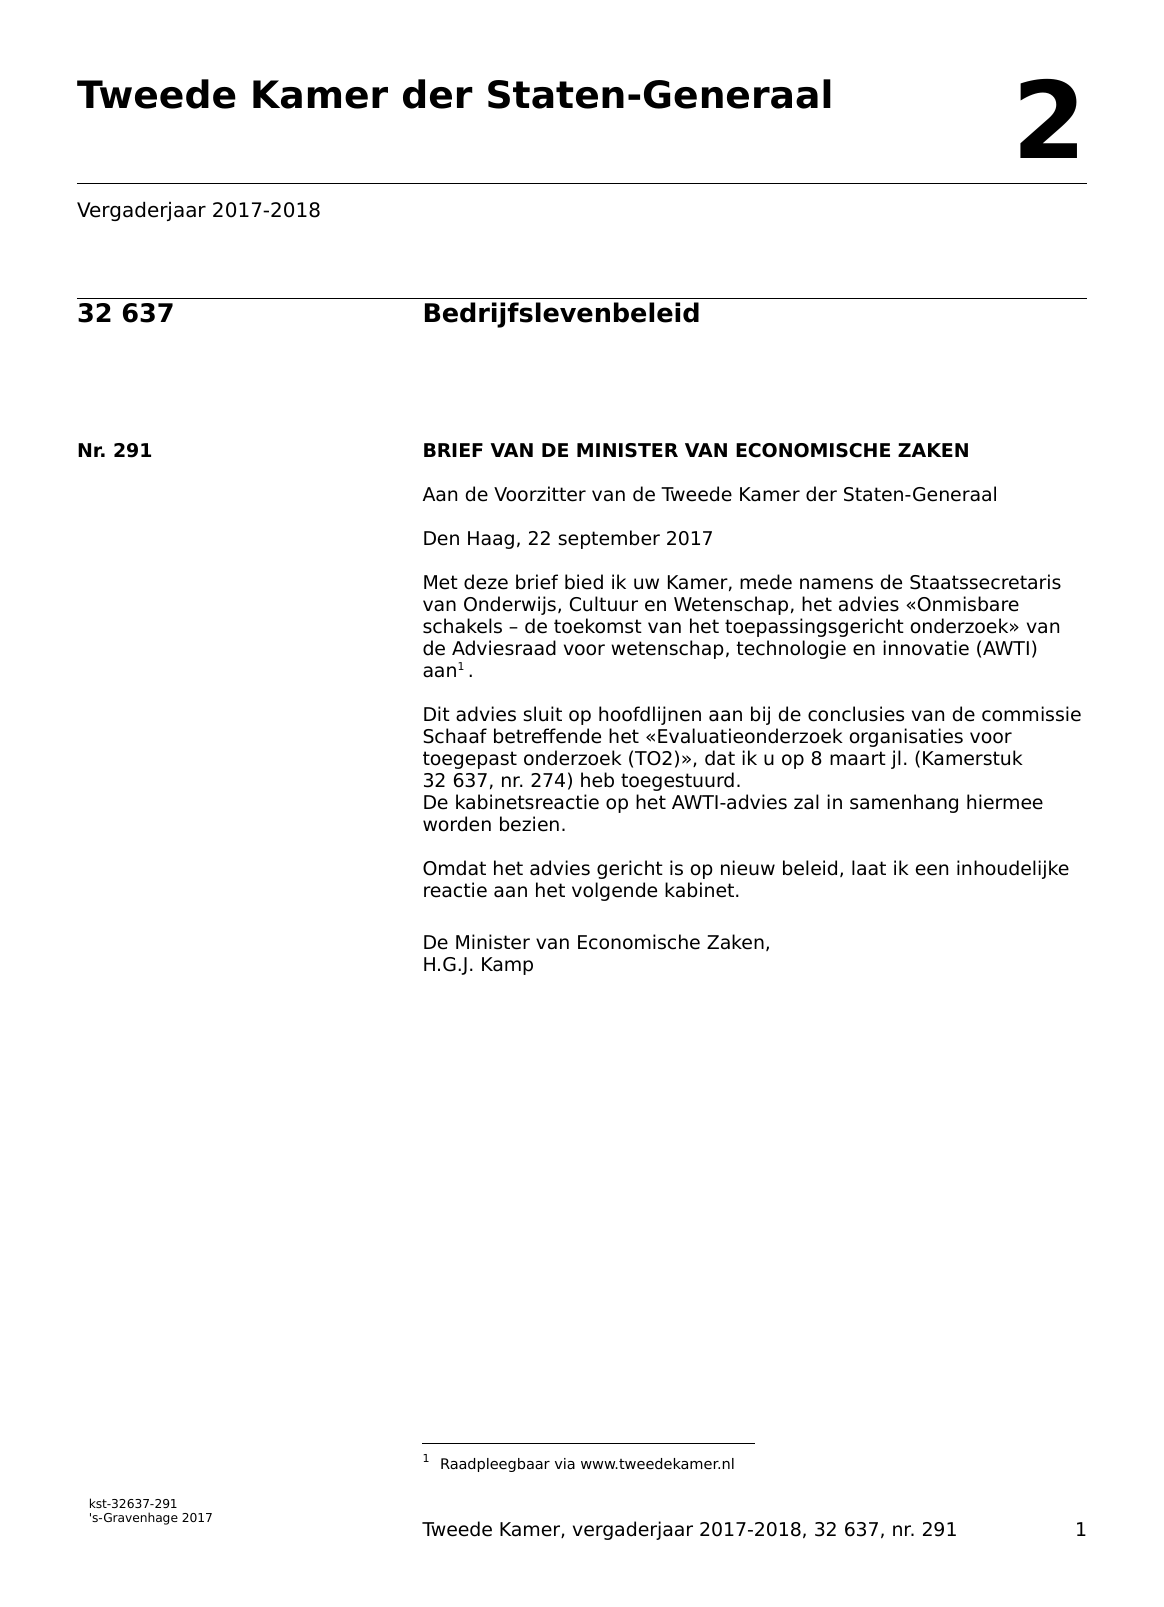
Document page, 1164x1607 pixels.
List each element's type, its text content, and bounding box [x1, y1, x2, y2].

table_header Tweede Kamer der Staten-Generaal [77, 59, 886, 183]
text 's-Gravenhage 2017 [88, 1511, 323, 1525]
text Raadpleegbaar via www.tweedekamer.nl [422, 1452, 1087, 1474]
text Aan de Voorzitter van de Tweede Kamer der Staten-Generaal [422, 484, 1087, 506]
text De kabinetsreactie op het AWTI-advies zal in samenhang hiermee worden bezien. [422, 792, 1087, 836]
text Den Haag, 22 september 2017 [422, 528, 1087, 550]
table_header 2 [886, 59, 1087, 183]
table_cell Vergaderjaar 2017-2018 [77, 184, 1087, 298]
text Omdat het advies gericht is op nieuw beleid, laat ik een inhoudelijke reactie aan het volgende kabinet. [422, 858, 1087, 902]
text Met deze brief bied ik uw Kamer, mede namens de Staatssecretaris van Onderwijs, Cultuur en Wetenschap, het advies «Onmisbare schakels – de toekomst van het toepassingsgericht onderzoek» van de Adviesraad voor wetenschap, technologie en innovatie (AWTI) aan. [422, 572, 1087, 682]
text Dit advies sluit op hoofdlijnen aan bij de conclusies van de commissie Schaaf betreffende het «Evaluatieonderzoek organisaties voor toegepast onderzoek (TO2)», dat ik u op 8 maart jl. (Kamerstuk 32 637, nr. 274) heb toegestuurd. [422, 704, 1087, 792]
text De Minister van Economische Zaken, H.G.J. Kamp [422, 932, 1087, 976]
text kst-32637-291 [88, 1497, 323, 1511]
subtitle Nr. 291 BRIEF VAN DE MINISTER VAN ECONOMISCHE ZAKEN [77, 440, 1087, 462]
subtitle 32 637 Bedrijfslevenbeleid [77, 299, 1087, 329]
